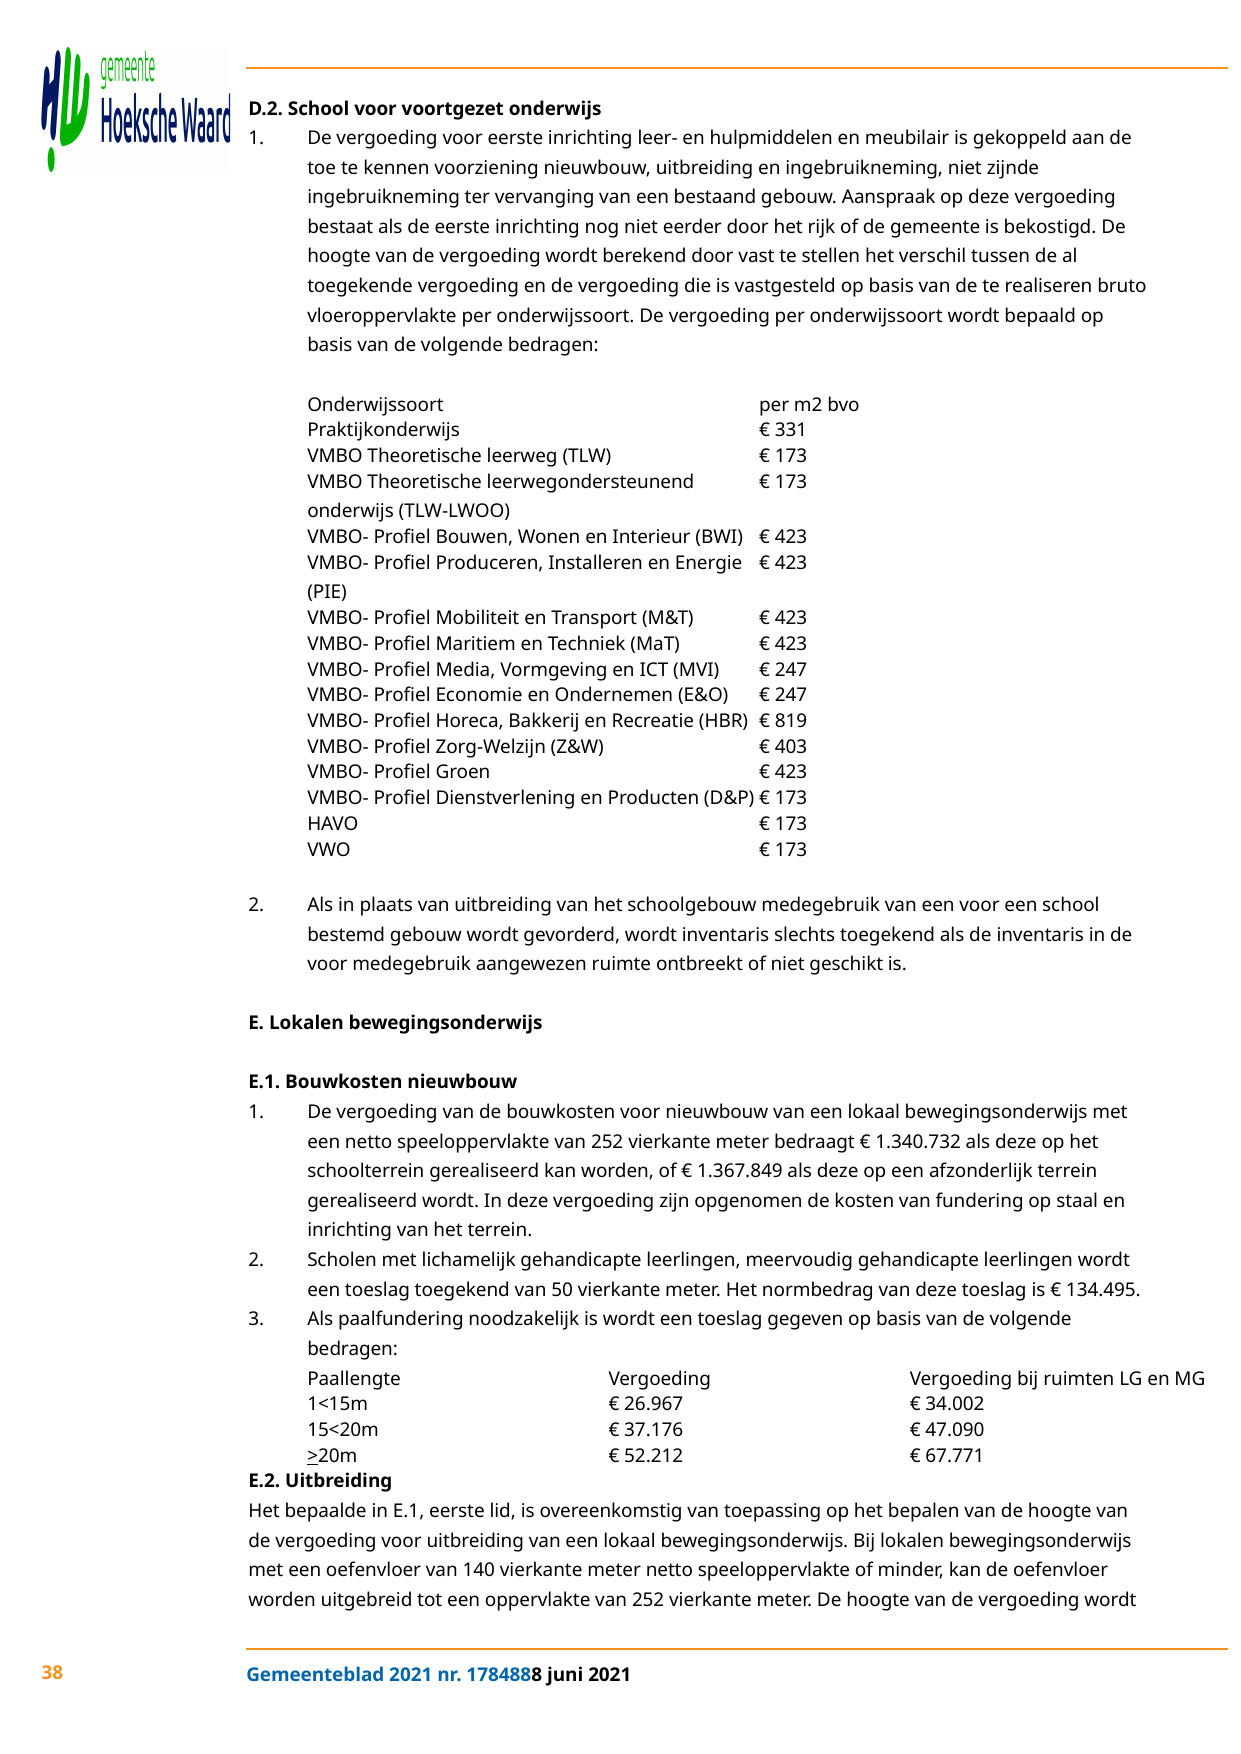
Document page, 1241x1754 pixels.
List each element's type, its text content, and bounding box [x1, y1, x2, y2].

table_cell € 47.090 [910, 1416, 1211, 1442]
table_cell VMBO- Profiel Groen [307, 759, 759, 784]
table_cell HAVO [307, 810, 759, 836]
list De vergoeding voor eerste inrichting leer- en hulpmiddelen en meubilair is gekoppeld aan de toe te kennen voorziening nieuwbouw, uitbreiding en ingebruikneming, niet zijnde ingebruikneming ter vervanging van een bestaand gebouw. Aanspraak op deze vergoeding bestaat als de eerste inrichting nog niet eerder door het rijk of de gemeente is bekostigd. De hoogte van de vergoeding wordt berekend door vast te stellen het verschil tussen de al toegekende vergoeding en de vergoeding die is vastgesteld op basis van de te realiseren bruto vloeroppervlakte per onderwijssoort. De vergoeding per onderwijssoort wordt bepaald op basis van de volgende bedragen: [248, 124, 1152, 357]
table_cell € 247 [759, 656, 1211, 681]
table_header Onderwijssoort [307, 391, 759, 416]
text E.1. Bouwkosten nieuwbouw [248, 1069, 1152, 1094]
table_cell VMBO- Profiel Economie en Ondernemen (E&O) [307, 681, 759, 707]
table_cell 1<15m [307, 1390, 608, 1416]
table_header per m2 bvo [759, 391, 1211, 416]
list Scholen met lichamelijk gehandicapte leerlingen, meervoudig gehandicapte leerlingen wordt een toeslag toegekend van 50 vierkante meter. Het normbedrag van deze toeslag is € 134.495. [248, 1246, 1152, 1302]
table_cell € 37.176 [608, 1416, 909, 1442]
table_cell € 26.967 [608, 1390, 909, 1416]
table_cell € 423 [759, 523, 1211, 549]
table_cell VMBO- Profiel Horeca, Bakkerij en Recreatie (HBR) [307, 707, 759, 733]
table_cell € 423 [759, 604, 1211, 630]
table_cell € 403 [759, 733, 1211, 759]
table_cell VMBO- Profiel Maritiem en Techniek (MaT) [307, 630, 759, 656]
table_cell VMBO- Profiel Media, Vormgeving en ICT (MVI) [307, 656, 759, 681]
table_cell VWO [307, 836, 759, 862]
table_cell >20m [307, 1442, 608, 1468]
table_cell € 173 [759, 468, 1211, 523]
text Het bepaalde in E.1, eerste lid, is overeenkomstig van toepassing op het bepalen van de hoogte van de vergoeding voor uitbreiding van een lokaal bewegingsonderwijs. Bij lokalen bewegingsonderwijs met een oefenvloer van 140 vierkante meter netto speeloppervlakte of minder, kan de oefenvloer worden uitgebreid tot een oppervlakte van 252 vierkante meter. De hoogte van de vergoeding wordt [248, 1497, 1152, 1612]
table_cell € 173 [759, 784, 1211, 810]
text E.2. Uitbreiding [248, 1468, 1152, 1493]
table_cell Praktijkonderwijs [307, 416, 759, 442]
table_cell € 423 [759, 759, 1211, 784]
table_cell € 67.771 [910, 1442, 1211, 1468]
table_cell 15<20m [307, 1416, 608, 1442]
text D.2. School voor voortgezet onderwijs [248, 95, 1152, 121]
list De vergoeding van de bouwkosten voor nieuwbouw van een lokaal bewegingsonderwijs met een netto speeloppervlakte van 252 vierkante meter bedraagt € 1.340.732 als deze op het schoolterrein gerealiseerd kan worden, of € 1.367.849 als deze op een afzonderlijk terrein gerealiseerd wordt. In deze vergoeding zijn opgenomen de kosten van fundering op staal en inrichting van het terrein. [248, 1098, 1152, 1242]
text E. Lokalen bewegingsonderwijs [248, 1009, 1152, 1035]
table_cell VMBO- Profiel Zorg-Welzijn (Z&W) [307, 733, 759, 759]
table_cell VMBO- Profiel Mobiliteit en Transport (M&T) [307, 604, 759, 630]
table_cell VMBO- Profiel Bouwen, Wonen en Interieur (BWI) [307, 523, 759, 549]
picture [41, 47, 231, 172]
table_cell VMBO- Profiel Dienstverlening en Producten (D&P) [307, 784, 759, 810]
table_cell VMBO Theoretische leerweg (TLW) [307, 442, 759, 468]
list Als paalfundering noodzakelijk is wordt een toeslag gegeven op basis van de volgende bedragen: [248, 1305, 1152, 1361]
table_cell € 34.002 [910, 1390, 1211, 1416]
table_header Paallengte [307, 1365, 608, 1390]
table_cell € 819 [759, 707, 1211, 733]
table_cell € 423 [759, 630, 1211, 656]
table_cell VMBO Theoretische leerwegondersteunend onderwijs (TLW-LWOO) [307, 468, 759, 523]
table_cell VMBO- Profiel Produceren, Installeren en Energie (PIE) [307, 549, 759, 604]
table_cell € 247 [759, 681, 1211, 707]
table_cell € 173 [759, 836, 1211, 862]
table_header Vergoeding bij ruimten LG en MG [910, 1365, 1211, 1390]
table_cell € 331 [759, 416, 1211, 442]
list Als in plaats van uitbreiding van het schoolgebouw medegebruik van een voor een school bestemd gebouw wordt gevorderd, wordt inventaris slechts toegekend als de inventaris in de voor medegebruik aangewezen ruimte ontbreekt of niet geschikt is. [248, 891, 1152, 976]
table_cell € 52.212 [608, 1442, 909, 1468]
table_header Vergoeding [608, 1365, 909, 1390]
table_cell € 423 [759, 549, 1211, 604]
table_cell € 173 [759, 810, 1211, 836]
table_cell € 173 [759, 442, 1211, 468]
